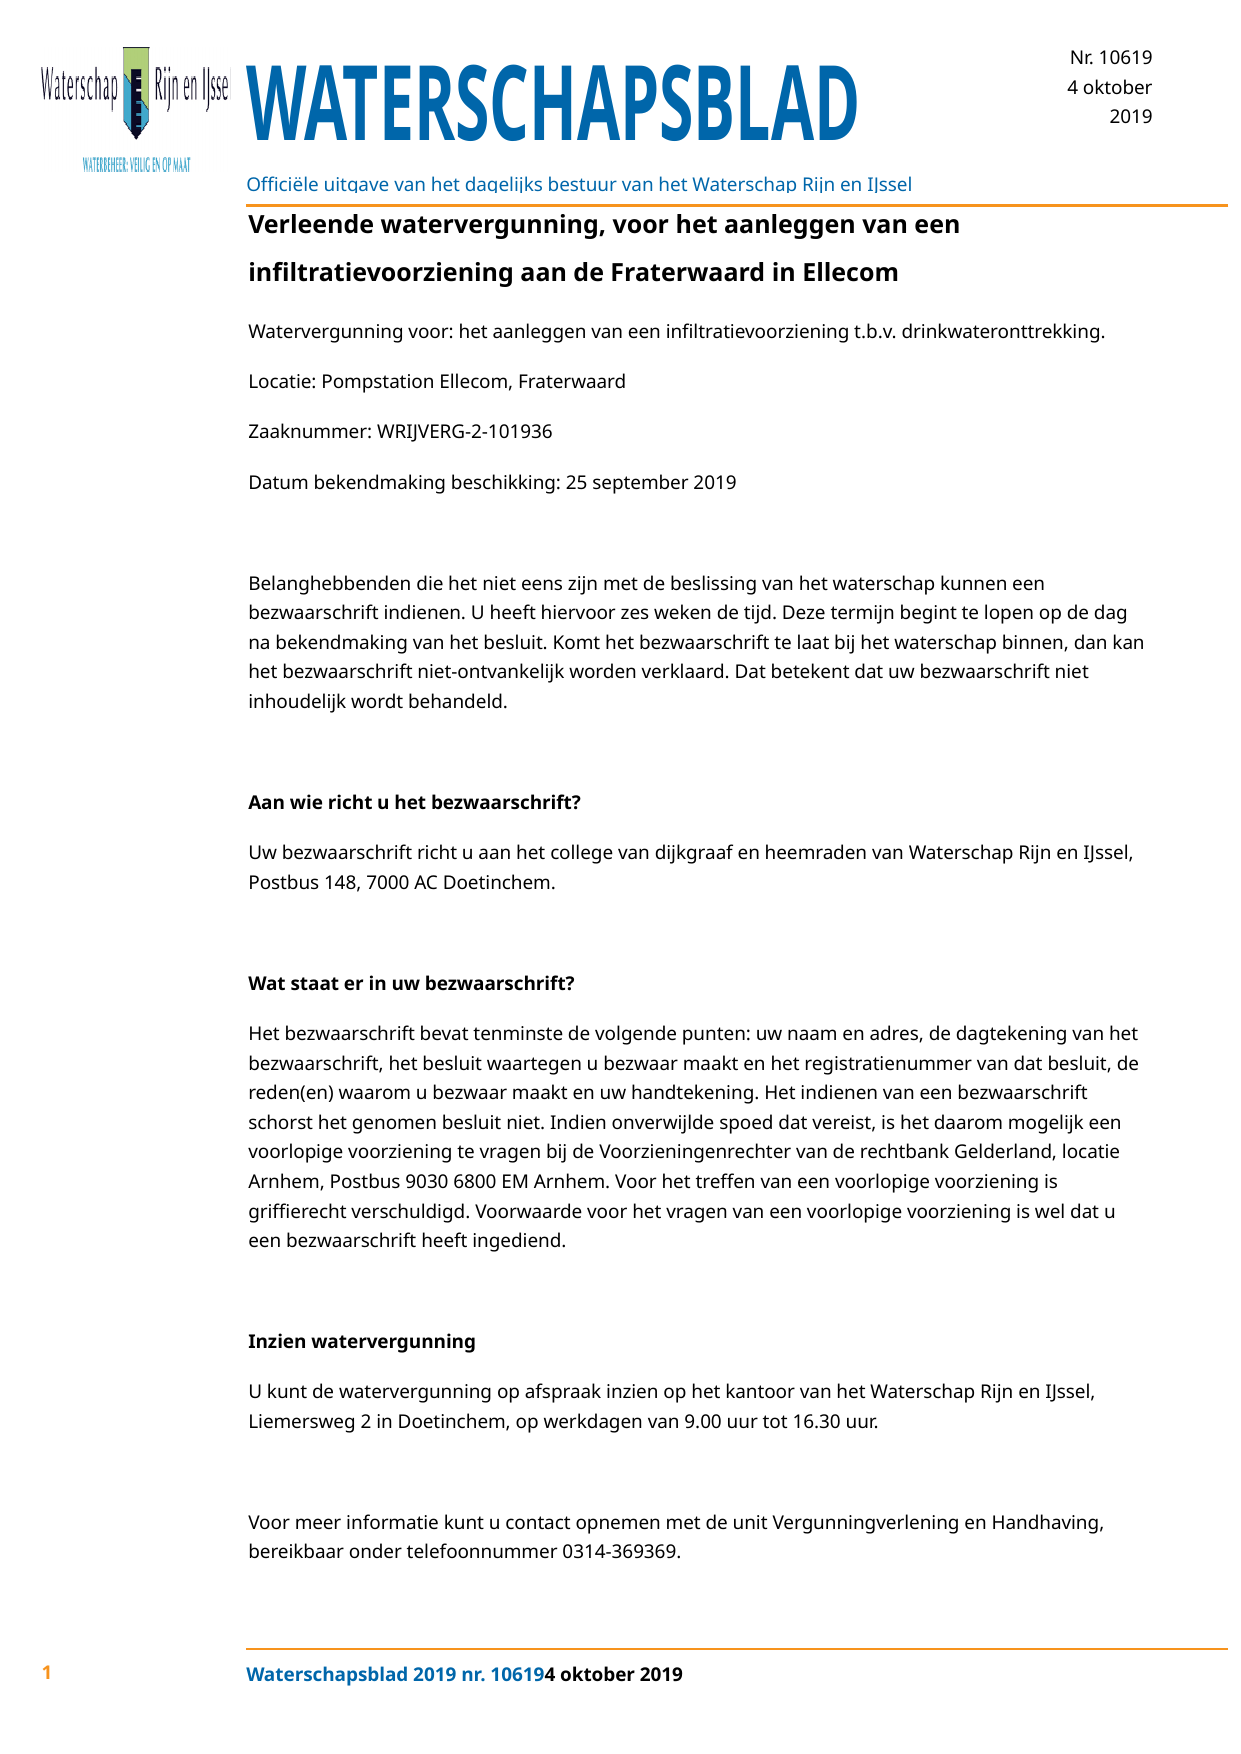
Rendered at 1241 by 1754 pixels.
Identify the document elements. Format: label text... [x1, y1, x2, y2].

text Inzien watervergunning [248, 1328, 1152, 1354]
text Watervergunning voor: het aanleggen van een infiltratievoorziening t.b.v. drinkwateronttrekking. [248, 318, 1152, 344]
text Locatie: Pompstation Ellecom, Fraterwaard [248, 368, 1152, 394]
text Datum bekendmaking beschikking: 25 september 2019 [248, 469, 1152, 495]
text Belanghebbenden die het niet eens zijn met de beslissing van het waterschap kunnen een bezwaarschrift indienen. U heeft hiervoor zes weken de tijd. Deze termijn begint te lopen op de dag na bekendmaking van het besluit. Komt het bezwaarschrift te laat bij het waterschap binnen, dan kan het bezwaarschrift niet-ontvankelijk worden verklaard. Dat betekent dat uw bezwaarschrift niet inhoudelijk wordt behandeld. [248, 570, 1152, 714]
text Uw bezwaarschrift richt u aan het college van dijkgraaf en heemraden van Waterschap Rijn en IJssel, Postbus 148, 7000 AC Doetinchem. [248, 839, 1152, 895]
text U kunt de watervergunning op afspraak inzien op het kantoor van het Waterschap Rijn en IJssel, Liemersweg 2 in Doetinchem, op werkdagen van 9.00 uur tot 16.30 uur. [248, 1379, 1152, 1434]
text Het bezwaarschrift bevat tenminste de volgende punten: uw naam en adres, de dagtekening van het bezwaarschrift, het besluit waartegen u bezwaar maakt en het registratienummer van dat besluit, de reden(en) waarom u bezwaar maakt en uw handtekening. Het indienen van een bezwaarschrift schorst het genomen besluit niet. Indien onverwijlde spoed dat vereist, is het daarom mogelijk een voorlopige voorziening te vragen bij de Voorzieningenrechter van de rechtbank Gelderland, locatie Arnhem, Postbus 9030 6800 EM Arnhem. Voor het treffen van een voorlopige voorziening is griffierecht verschuldigd. Voorwaarde voor het vragen van een voorlopige voorziening is wel dat u een bezwaarschrift heeft ingediend. [248, 1020, 1152, 1253]
text Verleende watervergunning, voor het aanleggen van een infiltratievoorziening aan de Fraterwaard in Ellecom [248, 207, 1152, 288]
text Zaaknummer: WRIJVERG-2-101936 [248, 419, 1152, 444]
text Voor meer informatie kunt u contact opnemen met de unit Vergunningverlening en Handhaving, bereikbaar onder telefoonnummer 0314-369369. [248, 1509, 1152, 1564]
picture [41, 47, 231, 172]
text Aan wie richt u het bezwaarschrift? [248, 789, 1152, 815]
text Wat staat er in uw bezwaarschrift? [248, 970, 1152, 996]
